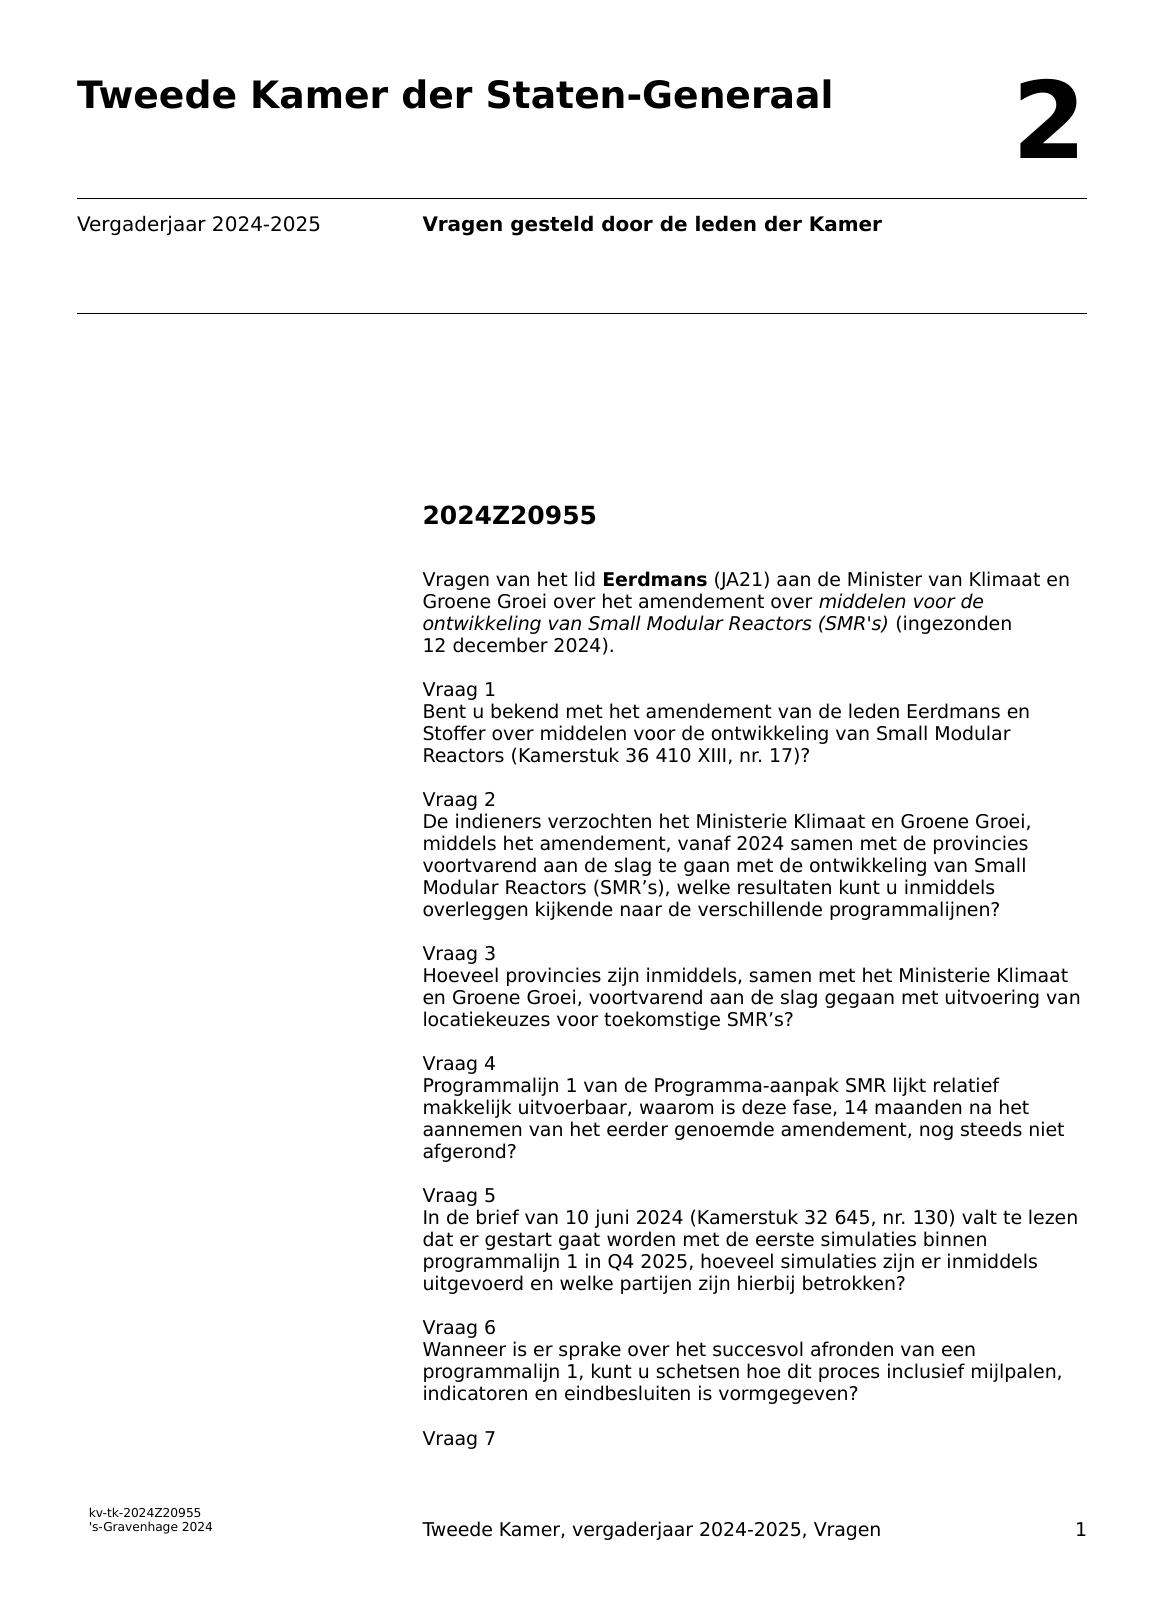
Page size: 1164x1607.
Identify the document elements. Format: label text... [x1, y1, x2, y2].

text Vragen van het lid Eerdmans (JA21) aan de Minister van Klimaat en Groene Groei over het amendement over middelen voor de ontwikkeling van Small Modular Reactors (SMR's) (ingezonden 12 december 2024). [422, 569, 1087, 657]
text Programmalijn 1 van de Programma-aanpak SMR lijkt relatief makkelijk uitvoerbaar, waarom is deze fase, 14 maanden na het aannemen van het eerder genoemde amendement, nog steeds niet afgerond? [422, 1075, 1087, 1163]
text De indieners verzochten het Ministerie Klimaat en Groene Groei, middels het amendement, vanaf 2024 samen met de provincies voortvarend aan de slag te gaan met de ontwikkeling van Small Modular Reactors (SMR’s), welke resultaten kunt u inmiddels overleggen kijkende naar de verschillende programmalijnen? [422, 811, 1087, 921]
table_header Tweede Kamer der Staten-Generaal [77, 59, 886, 198]
text Vraag 2 [422, 789, 1087, 811]
text Vraag 1 [422, 679, 1087, 701]
text 2024Z20955 [422, 501, 1087, 531]
text 's-Gravenhage 2024 [88, 1520, 323, 1534]
text Vraag 4 [422, 1053, 1087, 1075]
text Vraag 7 [422, 1427, 1087, 1449]
text Wanneer is er sprake over het succesvol afronden van een programmalijn 1, kunt u schetsen hoe dit proces inclusief mijlpalen, indicatoren en eindbesluiten is vormgegeven? [422, 1339, 1087, 1405]
text kv-tk-2024Z20955 [88, 1506, 323, 1520]
text Vraag 5 [422, 1185, 1087, 1207]
text Hoeveel provincies zijn inmiddels, samen met het Ministerie Klimaat en Groene Groei, voortvarend aan de slag gegaan met uitvoering van locatiekeuzes voor toekomstige SMR’s? [422, 965, 1087, 1031]
table_cell Vergaderjaar 2024-2025 [77, 199, 422, 313]
text Vraag 3 [422, 943, 1087, 965]
text In de brief van 10 juni 2024 (Kamerstuk 32 645, nr. 130) valt te lezen dat er gestart gaat worden met de eerste simulaties binnen programmalijn 1 in Q4 2025, hoeveel simulaties zijn er inmiddels uitgevoerd en welke partijen zijn hierbij betrokken? [422, 1207, 1087, 1295]
table_cell Vragen gesteld door de leden der Kamer [422, 199, 1087, 313]
table_header 2 [886, 59, 1087, 198]
text Vraag 6 [422, 1317, 1087, 1339]
text Bent u bekend met het amendement van de leden Eerdmans en Stoffer over middelen voor de ontwikkeling van Small Modular Reactors (Kamerstuk 36 410 XIII, nr. 17)? [422, 701, 1087, 767]
